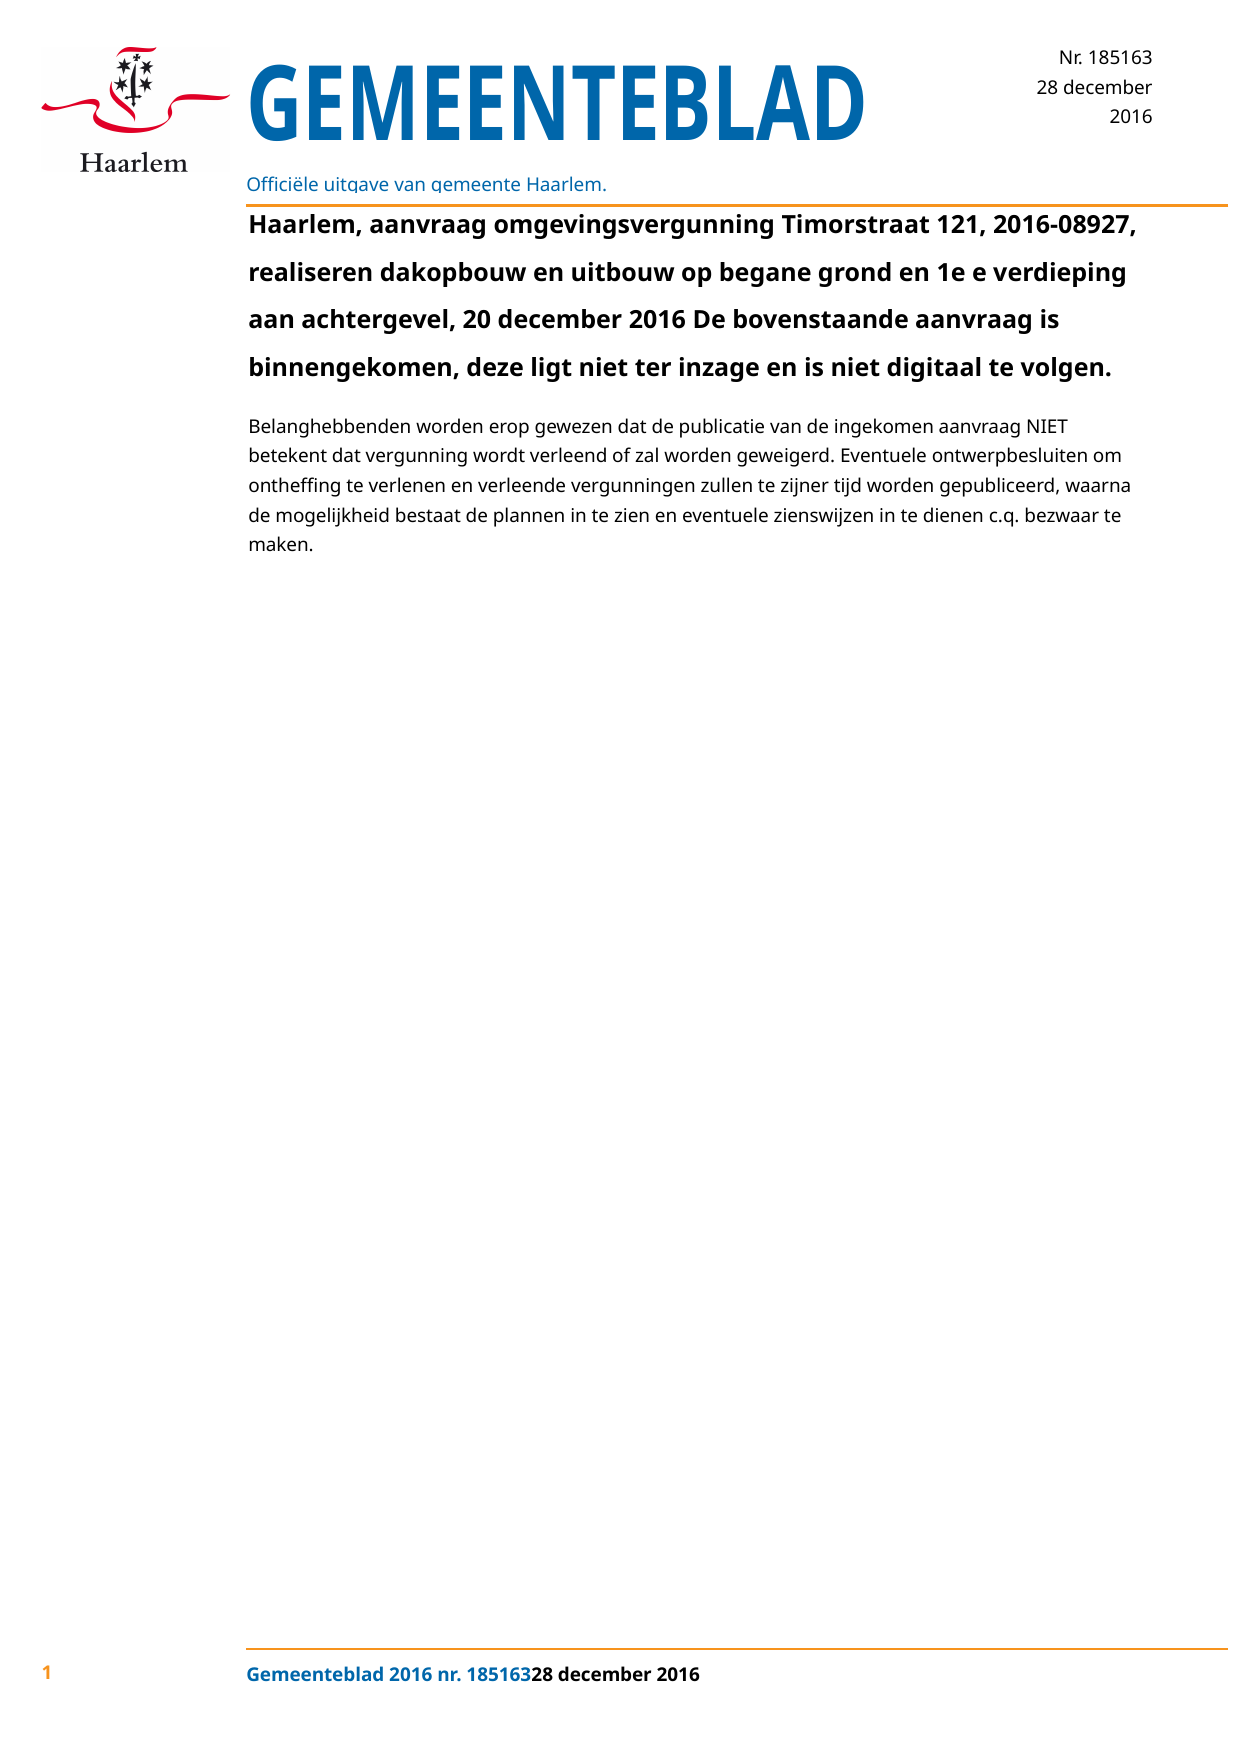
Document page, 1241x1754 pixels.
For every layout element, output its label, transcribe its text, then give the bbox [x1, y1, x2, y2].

text Belanghebbenden worden erop gewezen dat de publicatie van de ingekomen aanvraag NIET betekent dat vergunning wordt verleend of zal worden geweigerd. Eventuele ontwerpbesluiten om ontheffing te verlenen en verleende vergunningen zullen te zijner tijd worden gepubliceerd, waarna de mogelijkheid bestaat de plannen in te zien en eventuele zienswijzen in te dienen c.q. bezwaar te maken. [248, 413, 1152, 557]
picture [41, 47, 231, 172]
text Haarlem, aanvraag omgevingsvergunning Timorstraat 121, 2016-08927, realiseren dakopbouw en uitbouw op begane grond en 1e e verdieping aan achtergevel, 20 december 2016 De bovenstaande aanvraag is binnengekomen, deze ligt niet ter inzage en is niet digitaal te volgen. [248, 207, 1152, 384]
